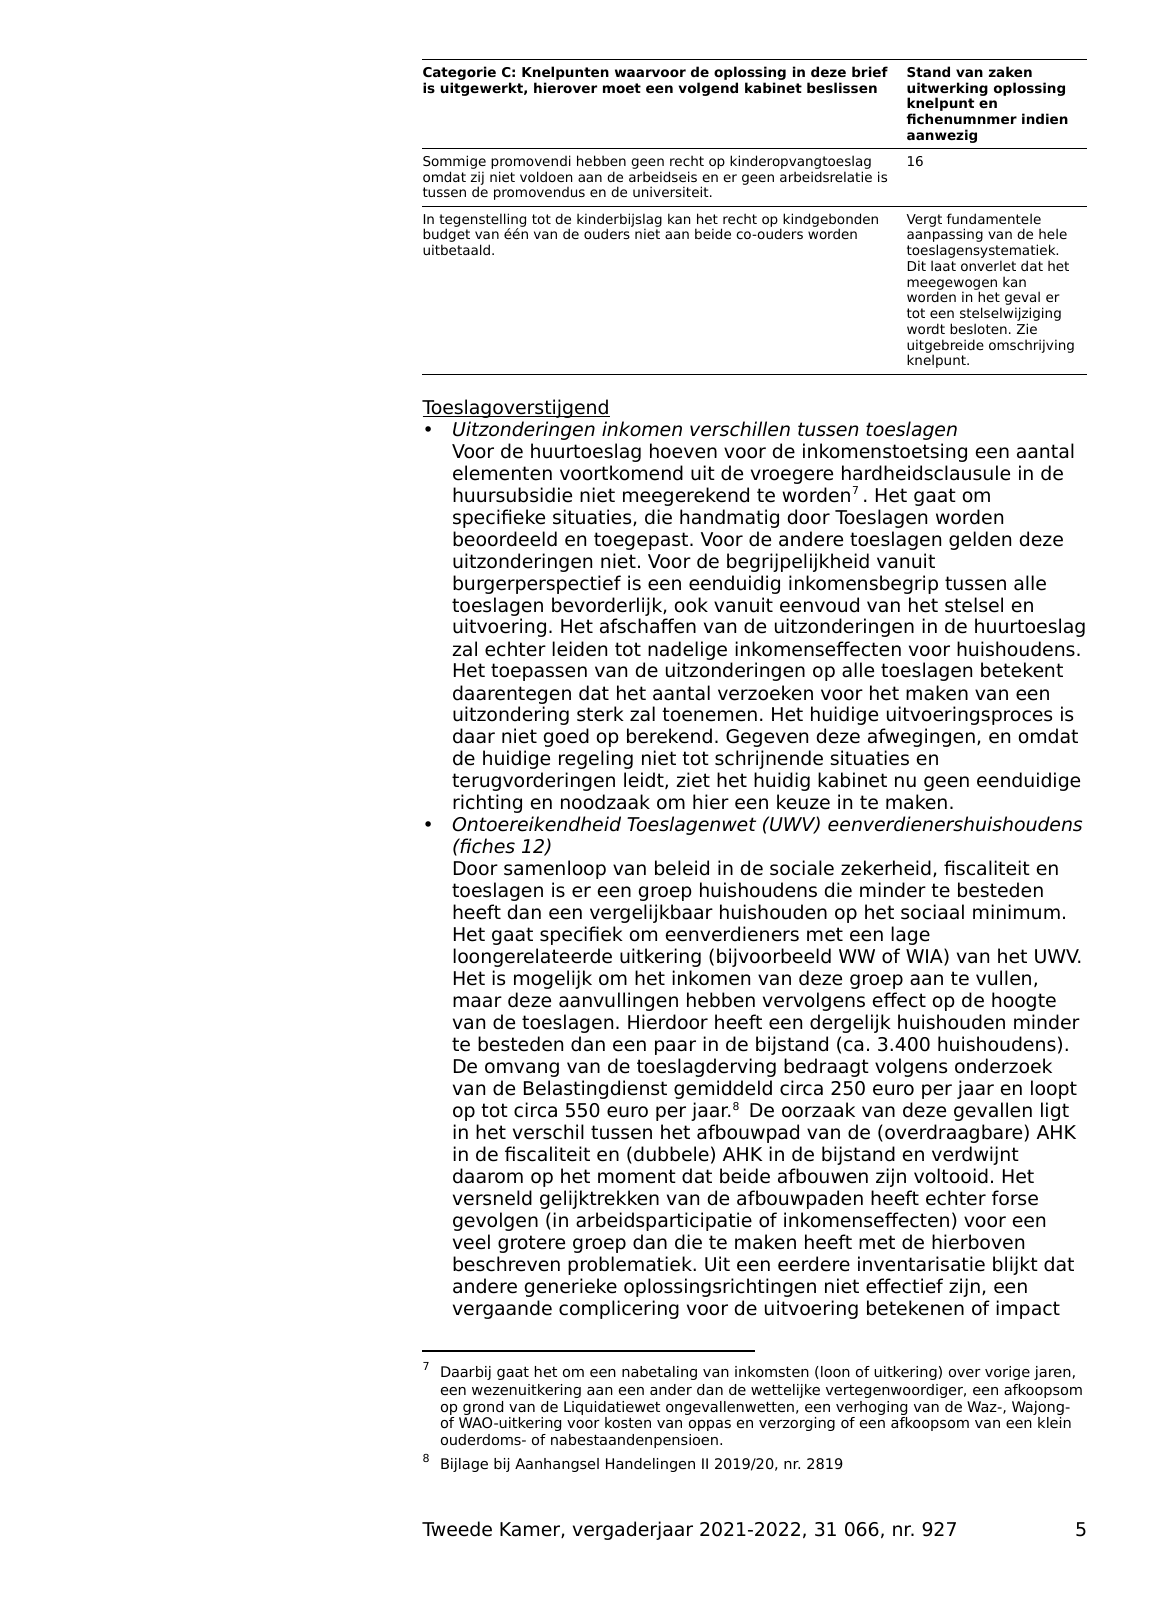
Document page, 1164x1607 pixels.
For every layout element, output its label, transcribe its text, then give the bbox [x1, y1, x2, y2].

table_cell Vergt fundamentele aanpassing van de hele toeslagensystematiek. Dit laat onverlet dat het meegewogen kan worden in het geval er tot een stelselwijziging wordt besloten. Zie uitgebreide omschrijving knelpunt. [901, 207, 1087, 373]
table_cell Sommige promovendi hebben geen recht op kinderopvangtoeslag omdat zij niet voldoen aan de arbeidseis en er geen arbeidsrelatie is tussen de promovendus en de universiteit. [422, 149, 901, 206]
text • Uitzonderingen inkomen verschillen tussen toeslagen [422, 419, 1087, 441]
table_cell In tegenstelling tot de kinderbijslag kan het recht op kindgebonden budget van één van de ouders niet aan beide co-ouders worden uitbetaald. [422, 207, 901, 373]
table_cell 16 [901, 149, 1087, 206]
text Voor de huurtoeslag hoeven voor de inkomenstoetsing een aantal elementen voortkomend uit de vroegere hardheidsclausule in de huursubsidie niet meegerekend te worden. Het gaat om specifieke situaties, die handmatig door Toeslagen worden beoordeeld en toegepast. Voor de andere toeslagen gelden deze uitzonderingen niet. Voor de begrijpelijkheid vanuit burgerperspectief is een eenduidig inkomensbegrip tussen alle toeslagen bevorderlijk, ook vanuit eenvoud van het stelsel en uitvoering. Het afschaffen van de uitzonderingen in de huurtoeslag zal echter leiden tot nadelige inkomenseffecten voor huishoudens. Het toepassen van de uitzonderingen op alle toeslagen betekent daarentegen dat het aantal verzoeken voor het maken van een uitzondering sterk zal toenemen. Het huidige uitvoeringsproces is daar niet goed op berekend. Gegeven deze afwegingen, en omdat de huidige regeling niet tot schrijnende situaties en terugvorderingen leidt, ziet het huidig kabinet nu geen eenduidige richting en noodzaak om hier een keuze in te maken. [452, 441, 1087, 814]
text Bijlage bij Aanhangsel Handelingen II 2019/20, nr. 2819 [422, 1452, 1087, 1474]
text Door samenloop van beleid in de sociale zekerheid, fiscaliteit en toeslagen is er een groep huishoudens die minder te besteden heeft dan een vergelijkbaar huishouden op het sociaal minimum. Het gaat specifiek om eenverdieners met een lage loongerelateerde uitkering (bijvoorbeeld WW of WIA) van het UWV. Het is mogelijk om het inkomen van deze groep aan te vullen, maar deze aanvullingen hebben vervolgens effect op de hoogte van de toeslagen. Hierdoor heeft een dergelijk huishouden minder te besteden dan een paar in de bijstand (ca. 3.400 huishoudens). De omvang van de toeslagderving bedraagt volgens onderzoek van de Belastingdienst gemiddeld circa 250 euro per jaar en loopt op tot circa 550 euro per jaar. De oorzaak van deze gevallen ligt in het verschil tussen het afbouwpad van de (overdraagbare) AHK in de fiscaliteit en (dubbele) AHK in de bijstand en verdwijnt daarom op het moment dat beide afbouwen zijn voltooid. Het versneld gelijktrekken van de afbouwpaden heeft echter forse gevolgen (in arbeidsparticipatie of inkomenseffecten) voor een veel grotere groep dan die te maken heeft met de hierboven beschreven problematiek. Uit een eerdere inventarisatie blijkt dat andere generieke oplossingsrichtingen niet effectief zijn, een vergaande complicering voor de uitvoering betekenen of impact [452, 858, 1087, 1320]
text • Ontoereikendheid Toeslagenwet (UWV) eenverdienershuishoudens (fiches 12) [422, 814, 1087, 858]
table_header Categorie C: Knelpunten waarvoor de oplossing in deze brief is uitgewerkt, hierover moet een volgend kabinet beslissen [422, 60, 901, 148]
table_header Stand van zaken uitwerking oplossing knelpunt en fichenumnmer indien aanwezig [901, 60, 1087, 148]
text Daarbij gaat het om een nabetaling van inkomsten (loon of uitkering) over vorige jaren, een wezenuitkering aan een ander dan de wettelijke vertegenwoordiger, een afkoopsom op grond van de Liquidatiewet ongevallenwetten, een verhoging van de Waz-, Wajong- of WAO-uitkering voor kosten van oppas en verzorging of een afkoopsom van een klein ouderdoms- of nabestaandenpensioen. [422, 1360, 1087, 1449]
subtitle Toeslagoverstijgend [422, 397, 1087, 419]
